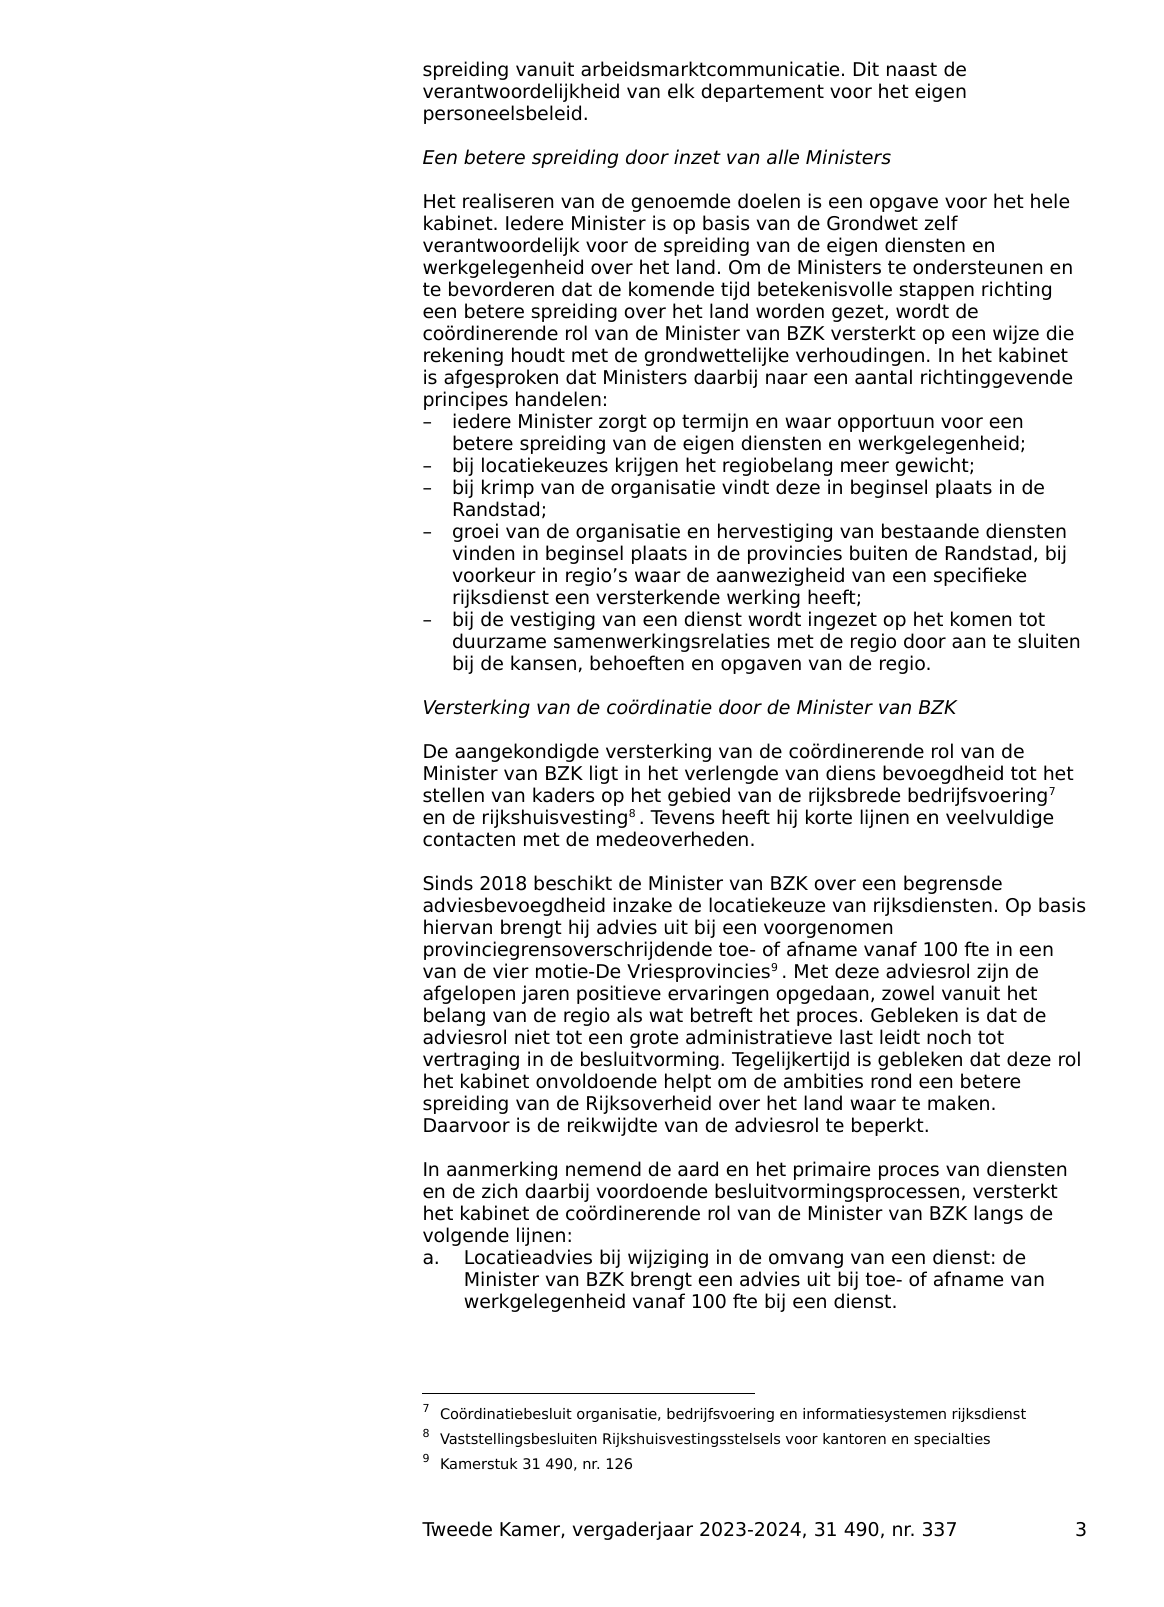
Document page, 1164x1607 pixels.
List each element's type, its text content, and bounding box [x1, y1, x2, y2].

text – bij locatiekeuzes krijgen het regiobelang meer gewicht; [422, 455, 1087, 477]
subtitle Versterking van de coördinatie door de Minister van BZK [422, 697, 1087, 719]
text – groei van de organisatie en hervestiging van bestaande diensten vinden in beginsel plaats in de provincies buiten de Randstad, bij voorkeur in regio’s waar de aanwezigheid van een specifieke rijksdienst een versterkende werking heeft; [422, 521, 1087, 609]
text Vaststellingsbesluiten Rijkshuisvestingsstelsels voor kantoren en specialties [422, 1427, 1087, 1449]
text Kamerstuk 31 490, nr. 126 [422, 1452, 1087, 1474]
text spreiding vanuit arbeidsmarktcommunicatie. Dit naast de verantwoordelijkheid van elk departement voor het eigen personeelsbeleid. [422, 59, 1087, 125]
text In aanmerking nemend de aard en het primaire proces van diensten en de zich daarbij voordoende besluitvormingsprocessen, versterkt het kabinet de coördinerende rol van de Minister van BZK langs de volgende lijnen: [422, 1159, 1087, 1247]
text – bij de vestiging van een dienst wordt ingezet op het komen tot duurzame samenwerkingsrelaties met de regio door aan te sluiten bij de kansen, behoeften en opgaven van de regio. [422, 609, 1087, 675]
text Sinds 2018 beschikt de Minister van BZK over een begrensde adviesbevoegdheid inzake de locatiekeuze van rijksdiensten. Op basis hiervan brengt hij advies uit bij een voorgenomen provinciegrensoverschrijdende toe- of afname vanaf 100 fte in een van de vier motie-De Vriesprovincies. Met deze adviesrol zijn de afgelopen jaren positieve ervaringen opgedaan, zowel vanuit het belang van de regio als wat betreft het proces. Gebleken is dat de adviesrol niet tot een grote administratieve last leidt noch tot vertraging in de besluitvorming. Tegelijkertijd is gebleken dat deze rol het kabinet onvoldoende helpt om de ambities rond een betere spreiding van de Rijksoverheid over het land waar te maken. Daarvoor is de reikwijdte van de adviesrol te beperkt. [422, 873, 1087, 1137]
subtitle Een betere spreiding door inzet van alle Ministers [422, 147, 1087, 169]
text a. Locatieadvies bij wijziging in de omvang van een dienst: de Minister van BZK brengt een advies uit bij toe- of afname van werkgelegenheid vanaf 100 fte bij een dienst. [422, 1247, 1087, 1313]
text – bij krimp van de organisatie vindt deze in beginsel plaats in de Randstad; [422, 477, 1087, 521]
text De aangekondigde versterking van de coördinerende rol van de Minister van BZK ligt in het verlengde van diens bevoegdheid tot het stellen van kaders op het gebied van de rijksbrede bedrijfsvoering en de rijkshuisvesting. Tevens heeft hij korte lijnen en veelvuldige contacten met de medeoverheden. [422, 741, 1087, 851]
text Het realiseren van de genoemde doelen is een opgave voor het hele kabinet. Iedere Minister is op basis van de Grondwet zelf verantwoordelijk voor de spreiding van de eigen diensten en werkgelegenheid over het land. Om de Ministers te ondersteunen en te bevorderen dat de komende tijd betekenisvolle stappen richting een betere spreiding over het land worden gezet, wordt de coördinerende rol van de Minister van BZK versterkt op een wijze die rekening houdt met de grondwettelijke verhoudingen. In het kabinet is afgesproken dat Ministers daarbij naar een aantal richtinggevende principes handelen: [422, 191, 1087, 411]
text – iedere Minister zorgt op termijn en waar opportuun voor een betere spreiding van de eigen diensten en werkgelegenheid; [422, 411, 1087, 455]
text Coördinatiebesluit organisatie, bedrijfsvoering en informatiesystemen rijksdienst [422, 1402, 1087, 1424]
